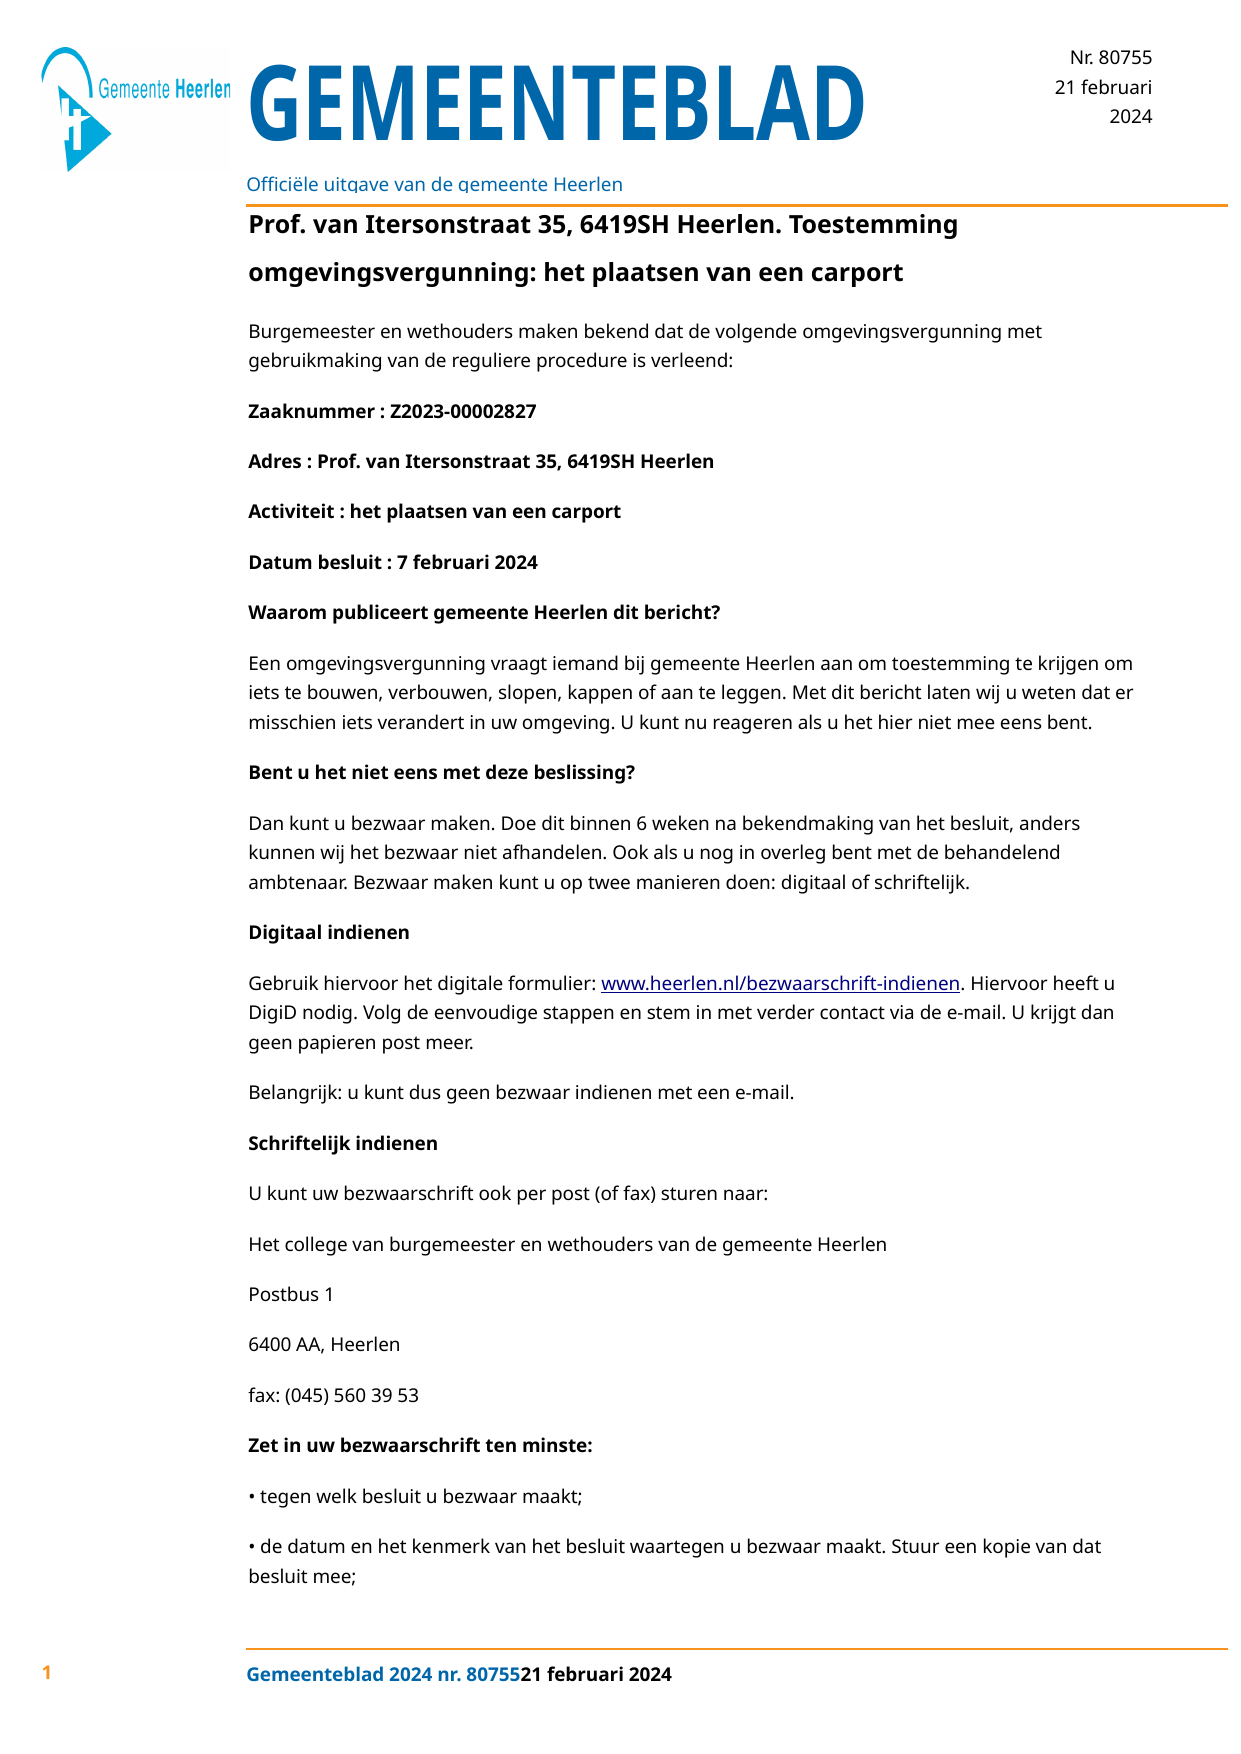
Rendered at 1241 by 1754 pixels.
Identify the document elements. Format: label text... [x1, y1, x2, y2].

text Een omgevingsvergunning vraagt iemand bij gemeente Heerlen aan om toestemming te krijgen om iets te bouwen, verbouwen, slopen, kappen of aan te leggen. Met dit bericht laten wij u weten dat er misschien iets verandert in uw omgeving. U kunt nu reageren als u het hier niet mee eens bent. [248, 650, 1152, 735]
text Zet in uw bezwaarschrift ten minste: [248, 1432, 1152, 1458]
text Burgemeester en wethouders maken bekend dat de volgende omgevingsvergunning met gebruikmaking van de reguliere procedure is verleend: [248, 318, 1152, 373]
text Belangrijk: u kunt dus geen bezwaar indienen met een e-mail. [248, 1079, 1152, 1105]
text Digitaal indienen [248, 919, 1152, 945]
text U kunt uw bezwaarschrift ook per post (of fax) sturen naar: [248, 1180, 1152, 1206]
text Activiteit : het plaatsen van een carport [248, 499, 1152, 524]
picture [41, 47, 231, 172]
text • de datum en het kenmerk van het besluit waartegen u bezwaar maakt. Stuur een kopie van dat besluit mee; [248, 1533, 1152, 1589]
picture [41, 47, 59, 70]
text • tegen welk besluit u bezwaar maakt; [248, 1483, 1152, 1509]
text Postbus 1 [248, 1281, 1152, 1307]
text Schriftelijk indienen [248, 1130, 1152, 1156]
text Dan kunt u bezwaar maken. Doe dit binnen 6 weken na bekendmaking van het besluit, anders kunnen wij het bezwaar niet afhandelen. Ook als u nog in overleg bent met de behandelend ambtenaar. Bezwaar maken kunt u op twee manieren doen: digitaal of schriftelijk. [248, 810, 1152, 895]
text Bent u het niet eens met deze beslissing? [248, 759, 1152, 785]
text Prof. van Itersonstraat 35, 6419SH Heerlen. Toestemming omgevingsvergunning: het plaatsen van een carport [248, 207, 1152, 288]
text Gebruik hiervoor het digitale formulier: www.heerlen.nl/bezwaarschrift-indienen. Hiervoor heeft u DigiD nodig. Volg de eenvoudige stappen en stem in met verder contact via de e-mail. U krijgt dan geen papieren post meer. [248, 970, 1152, 1055]
text Zaaknummer : Z2023-00002827 [248, 398, 1152, 424]
text Het college van burgemeester en wethouders van de gemeente Heerlen [248, 1231, 1152, 1257]
text Datum besluit : 7 februari 2024 [248, 549, 1152, 575]
text 6400 AA, Heerlen [248, 1332, 1152, 1357]
text Waarom publiceert gemeente Heerlen dit bericht? [248, 599, 1152, 625]
text fax: (045) 560 39 53 [248, 1382, 1152, 1408]
text Adres : Prof. van Itersonstraat 35, 6419SH Heerlen [248, 448, 1152, 474]
